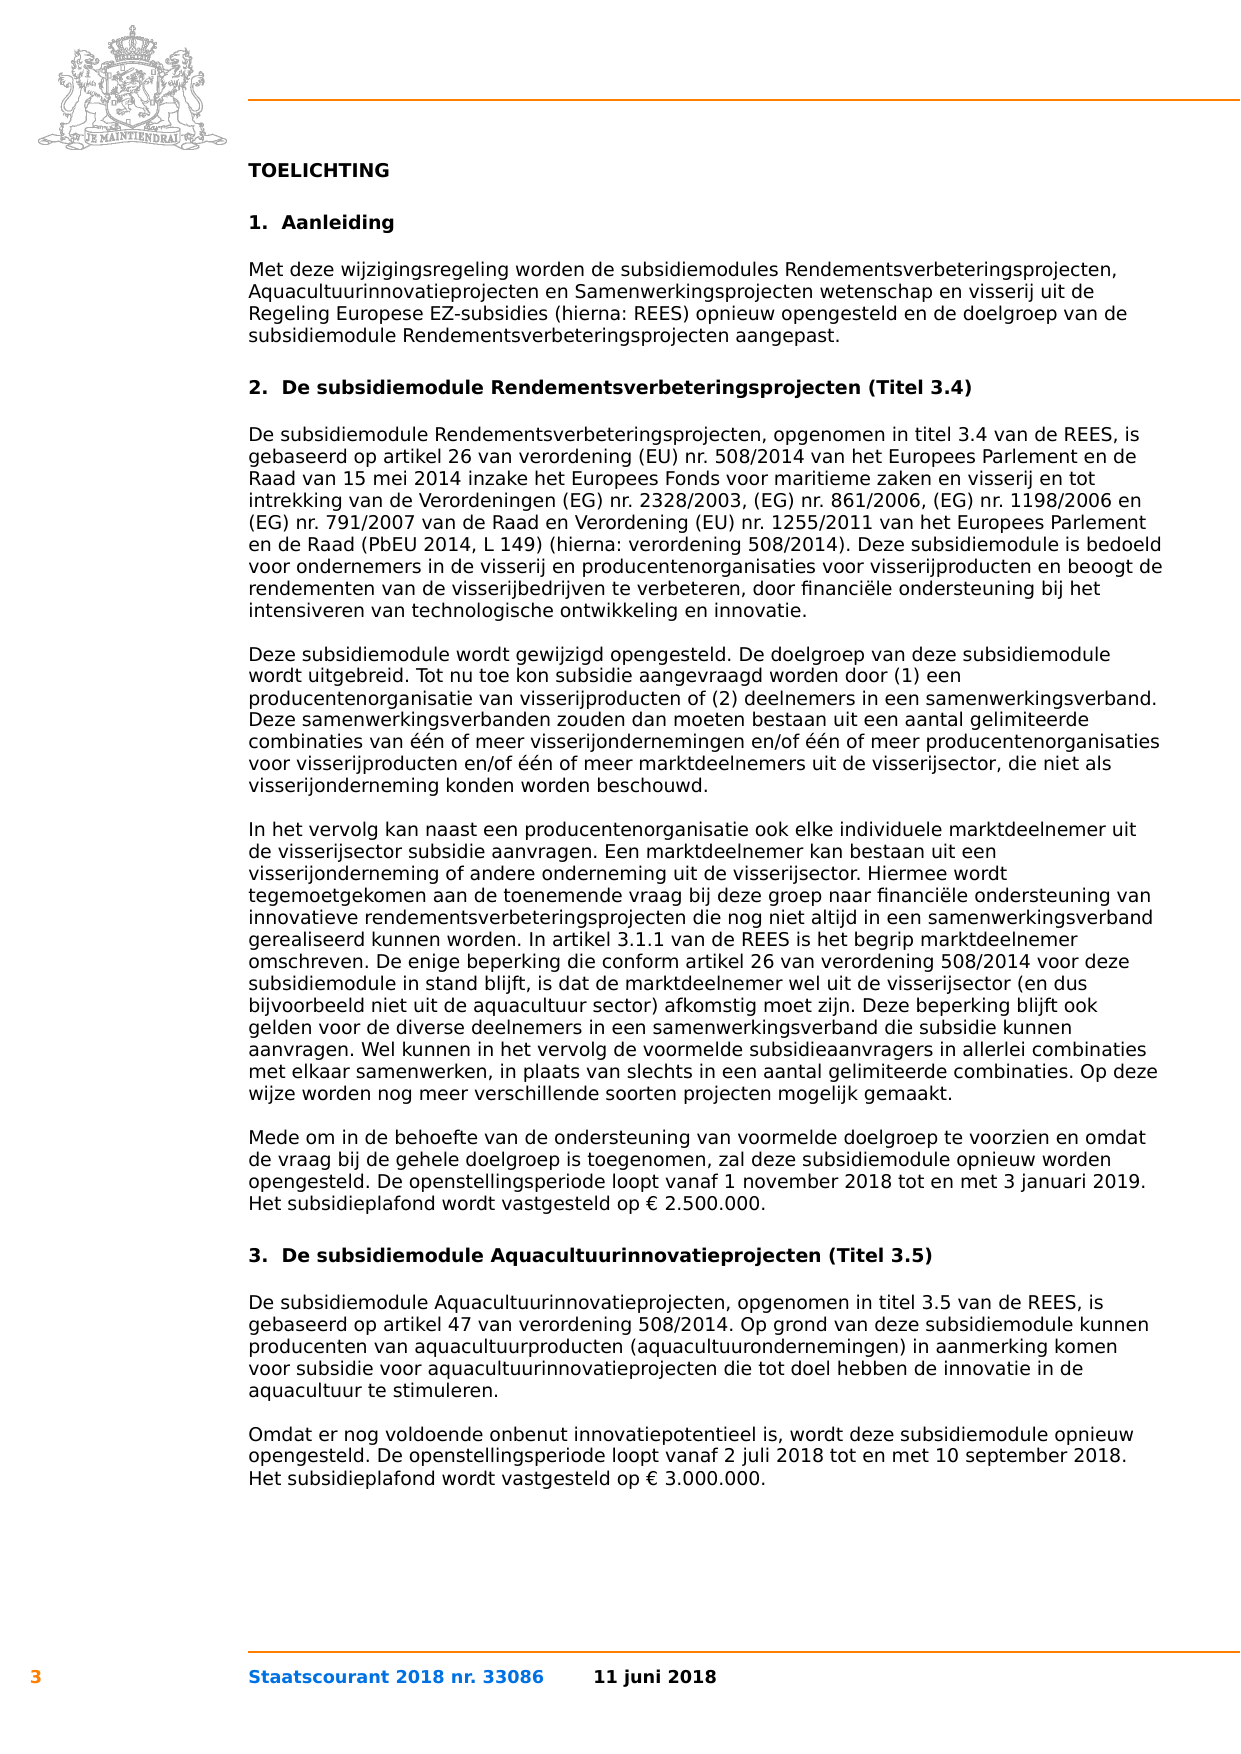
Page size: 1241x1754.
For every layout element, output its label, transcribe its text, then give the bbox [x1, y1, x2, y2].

subtitle 1. Aanleiding [248, 212, 1163, 234]
picture [38, 25, 227, 150]
text De subsidiemodule Aquacultuurinnovatieprojecten, opgenomen in titel 3.5 van de REES, is gebaseerd op artikel 47 van verordening 508/2014. Op grond van deze subsidiemodule kunnen producenten van aquacultuurproducten (aquacultuurondernemingen) in aanmerking komen voor subsidie voor aquacultuurinnovatieprojecten die tot doel hebben de innovatie in de aquacultuur te stimuleren. [248, 1292, 1163, 1402]
text Omdat er nog voldoende onbenut innovatiepotentieel is, wordt deze subsidiemodule opnieuw opengesteld. De openstellingsperiode loopt vanaf 2 juli 2018 tot en met 10 september 2018. Het subsidieplafond wordt vastgesteld op € 3.000.000. [248, 1423, 1163, 1489]
text De subsidiemodule Rendementsverbeteringsprojecten, opgenomen in titel 3.4 van de REES, is gebaseerd op artikel 26 van verordening (EU) nr. 508/2014 van het Europees Parlement en de Raad van 15 mei 2014 inzake het Europees Fonds voor maritieme zaken en visserij en tot intrekking van de Verordeningen (EG) nr. 2328/2003, (EG) nr. 861/2006, (EG) nr. 1198/2006 en (EG) nr. 791/2007 van de Raad en Verordening (EU) nr. 1255/2011 van het Europees Parlement en de Raad (PbEU 2014, L 149) (hierna: verordening 508/2014). Deze subsidiemodule is bedoeld voor ondernemers in de visserij en producentenorganisaties voor visserijproducten en beoogt de rendementen van de visserijbedrijven te verbeteren, door financiële ondersteuning bij het intensiveren van technologische ontwikkeling en innovatie. [248, 424, 1163, 622]
text In het vervolg kan naast een producentenorganisatie ook elke individuele marktdeelnemer uit de visserijsector subsidie aanvragen. Een marktdeelnemer kan bestaan uit een visserijonderneming of andere onderneming uit de visserijsector. Hiermee wordt tegemoetgekomen aan de toenemende vraag bij deze groep naar financiële ondersteuning van innovatieve rendementsverbeteringsprojecten die nog niet altijd in een samenwerkingsverband gerealiseerd kunnen worden. In artikel 3.1.1 van de REES is het begrip marktdeelnemer omschreven. De enige beperking die conform artikel 26 van verordening 508/2014 voor deze subsidiemodule in stand blijft, is dat de marktdeelnemer wel uit de visserijsector (en dus bijvoorbeeld niet uit de aquacultuur sector) afkomstig moet zijn. Deze beperking blijft ook gelden voor de diverse deelnemers in een samenwerkingsverband die subsidie kunnen aanvragen. Wel kunnen in het vervolg de voormelde subsidieaanvragers in allerlei combinaties met elkaar samenwerken, in plaats van slechts in een aantal gelimiteerde combinaties. Op deze wijze worden nog meer verschillende soorten projecten mogelijk gemaakt. [248, 819, 1163, 1105]
text Deze subsidiemodule wordt gewijzigd opengesteld. De doelgroep van deze subsidiemodule wordt uitgebreid. Tot nu toe kon subsidie aangevraagd worden door (1) een producentenorganisatie van visserijproducten of (2) deelnemers in een samenwerkingsverband. Deze samenwerkingsverbanden zouden dan moeten bestaan uit een aantal gelimiteerde combinaties van één of meer visserijondernemingen en/of één of meer producentenorganisaties voor visserijproducten en/of één of meer marktdeelnemers uit de visserijsector, die niet als visserijonderneming konden worden beschouwd. [248, 643, 1163, 797]
subtitle 3. De subsidiemodule Aquacultuurinnovatieprojecten (Titel 3.5) [248, 1245, 1163, 1267]
subtitle 2. De subsidiemodule Rendementsverbeteringsprojecten (Titel 3.4) [248, 377, 1163, 399]
text Met deze wijzigingsregeling worden de subsidiemodules Rendementsverbeteringsprojecten, Aquacultuurinnovatieprojecten en Samenwerkingsprojecten wetenschap en visserij uit de Regeling Europese EZ-subsidies (hierna: REES) opnieuw opengesteld en de doelgroep van de subsidiemodule Rendementsverbeteringsprojecten aangepast. [248, 259, 1163, 347]
subtitle TOELICHTING [248, 160, 1163, 182]
text Mede om in de behoefte van de ondersteuning van voormelde doelgroep te voorzien en omdat de vraag bij de gehele doelgroep is toegenomen, zal deze subsidiemodule opnieuw worden opengesteld. De openstellingsperiode loopt vanaf 1 november 2018 tot en met 3 januari 2019. Het subsidieplafond wordt vastgesteld op € 2.500.000. [248, 1127, 1163, 1215]
